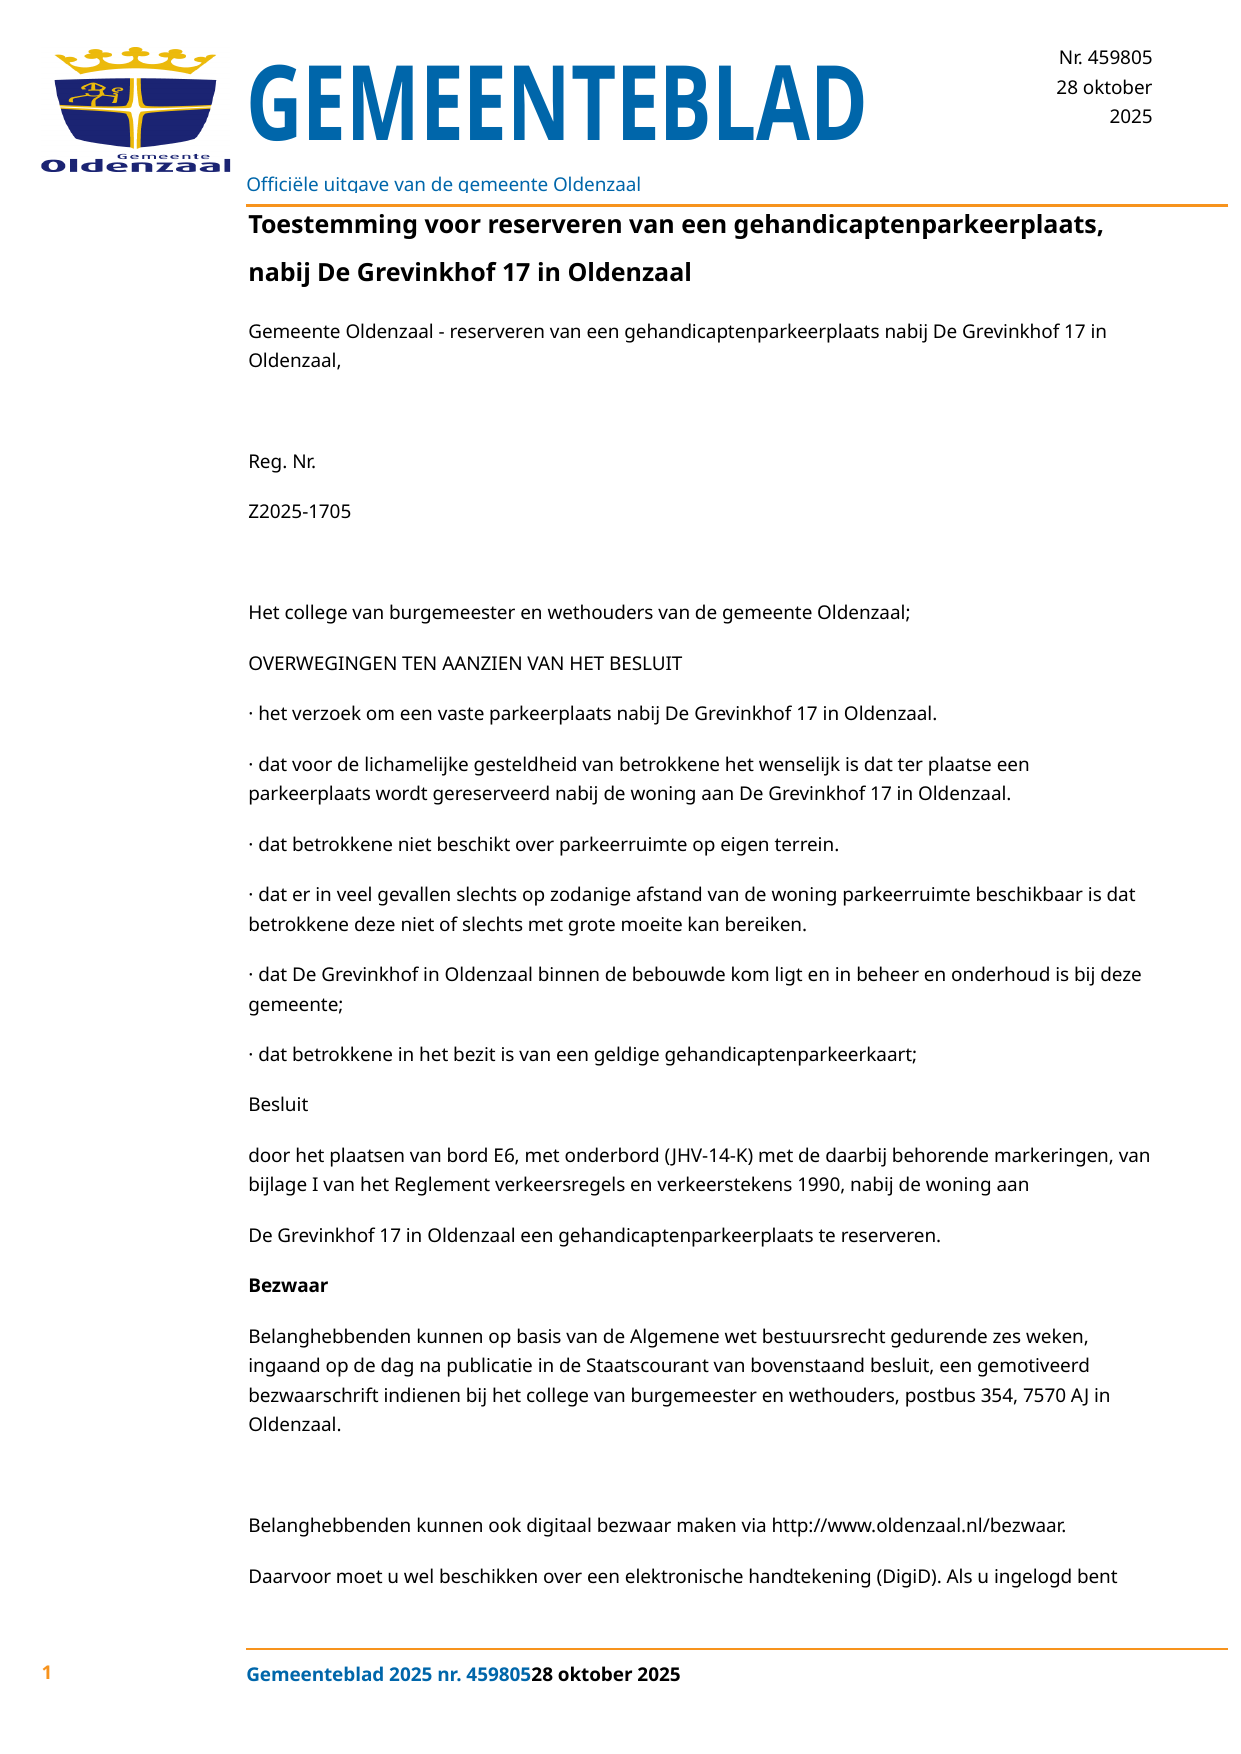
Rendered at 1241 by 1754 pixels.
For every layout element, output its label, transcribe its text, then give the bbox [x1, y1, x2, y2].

text Gemeente Oldenzaal - reserveren van een gehandicaptenparkeerplaats nabij De Grevinkhof 17 in Oldenzaal, [248, 318, 1152, 373]
text Reg. Nr. [248, 448, 1152, 474]
text Besluit [248, 1092, 1152, 1117]
text OVERWEGINGEN TEN AANZIEN VAN HET BESLUIT [248, 650, 1152, 676]
text Bezwaar [248, 1272, 1152, 1298]
text Belanghebbenden kunnen ook digitaal bezwaar maken via http://www.oldenzaal.nl/bezwaar. [248, 1512, 1152, 1538]
text De Grevinkhof 17 in Oldenzaal een gehandicaptenparkeerplaats te reserveren. [248, 1222, 1152, 1248]
text · het verzoek om een vaste parkeerplaats nabij De Grevinkhof 17 in Oldenzaal. [248, 700, 1152, 726]
text Belanghebbenden kunnen op basis van de Algemene wet bestuursrecht gedurende zes weken, ingaand op de dag na publicatie in de Staatscourant van bovenstaand besluit, een gemotiveerd bezwaarschrift indienen bij het college van burgemeester en wethouders, postbus 354, 7570 AJ in Oldenzaal. [248, 1323, 1152, 1437]
text door het plaatsen van bord E6, met onderbord (JHV-14-K) met de daarbij behorende markeringen, van bijlage I van het Reglement verkeersregels en verkeerstekens 1990, nabij de woning aan [248, 1142, 1152, 1197]
picture [41, 47, 231, 172]
text Het college van burgemeester en wethouders van de gemeente Oldenzaal; [248, 599, 1152, 625]
text Z2025-1705 [248, 499, 1152, 524]
text Toestemming voor reserveren van een gehandicaptenparkeerplaats, nabij De Grevinkhof 17 in Oldenzaal [248, 207, 1152, 288]
text · dat betrokkene in het bezit is van een geldige gehandicaptenparkeerkaart; [248, 1041, 1152, 1067]
text Daarvoor moet u wel beschikken over een elektronische handtekening (DigiD). Als u ingelogd bent [248, 1563, 1152, 1589]
text · dat er in veel gevallen slechts op zodanige afstand van de woning parkeerruimte beschikbaar is dat betrokkene deze niet of slechts met grote moeite kan bereiken. [248, 881, 1152, 937]
text · dat De Grevinkhof in Oldenzaal binnen de bebouwde kom ligt en in beheer en onderhoud is bij deze gemeente; [248, 961, 1152, 1017]
text · dat betrokkene niet beschikt over parkeerruimte op eigen terrein. [248, 831, 1152, 857]
text · dat voor de lichamelijke gesteldheid van betrokkene het wenselijk is dat ter plaatse een parkeerplaats wordt gereserveerd nabij de woning aan De Grevinkhof 17 in Oldenzaal. [248, 751, 1152, 806]
